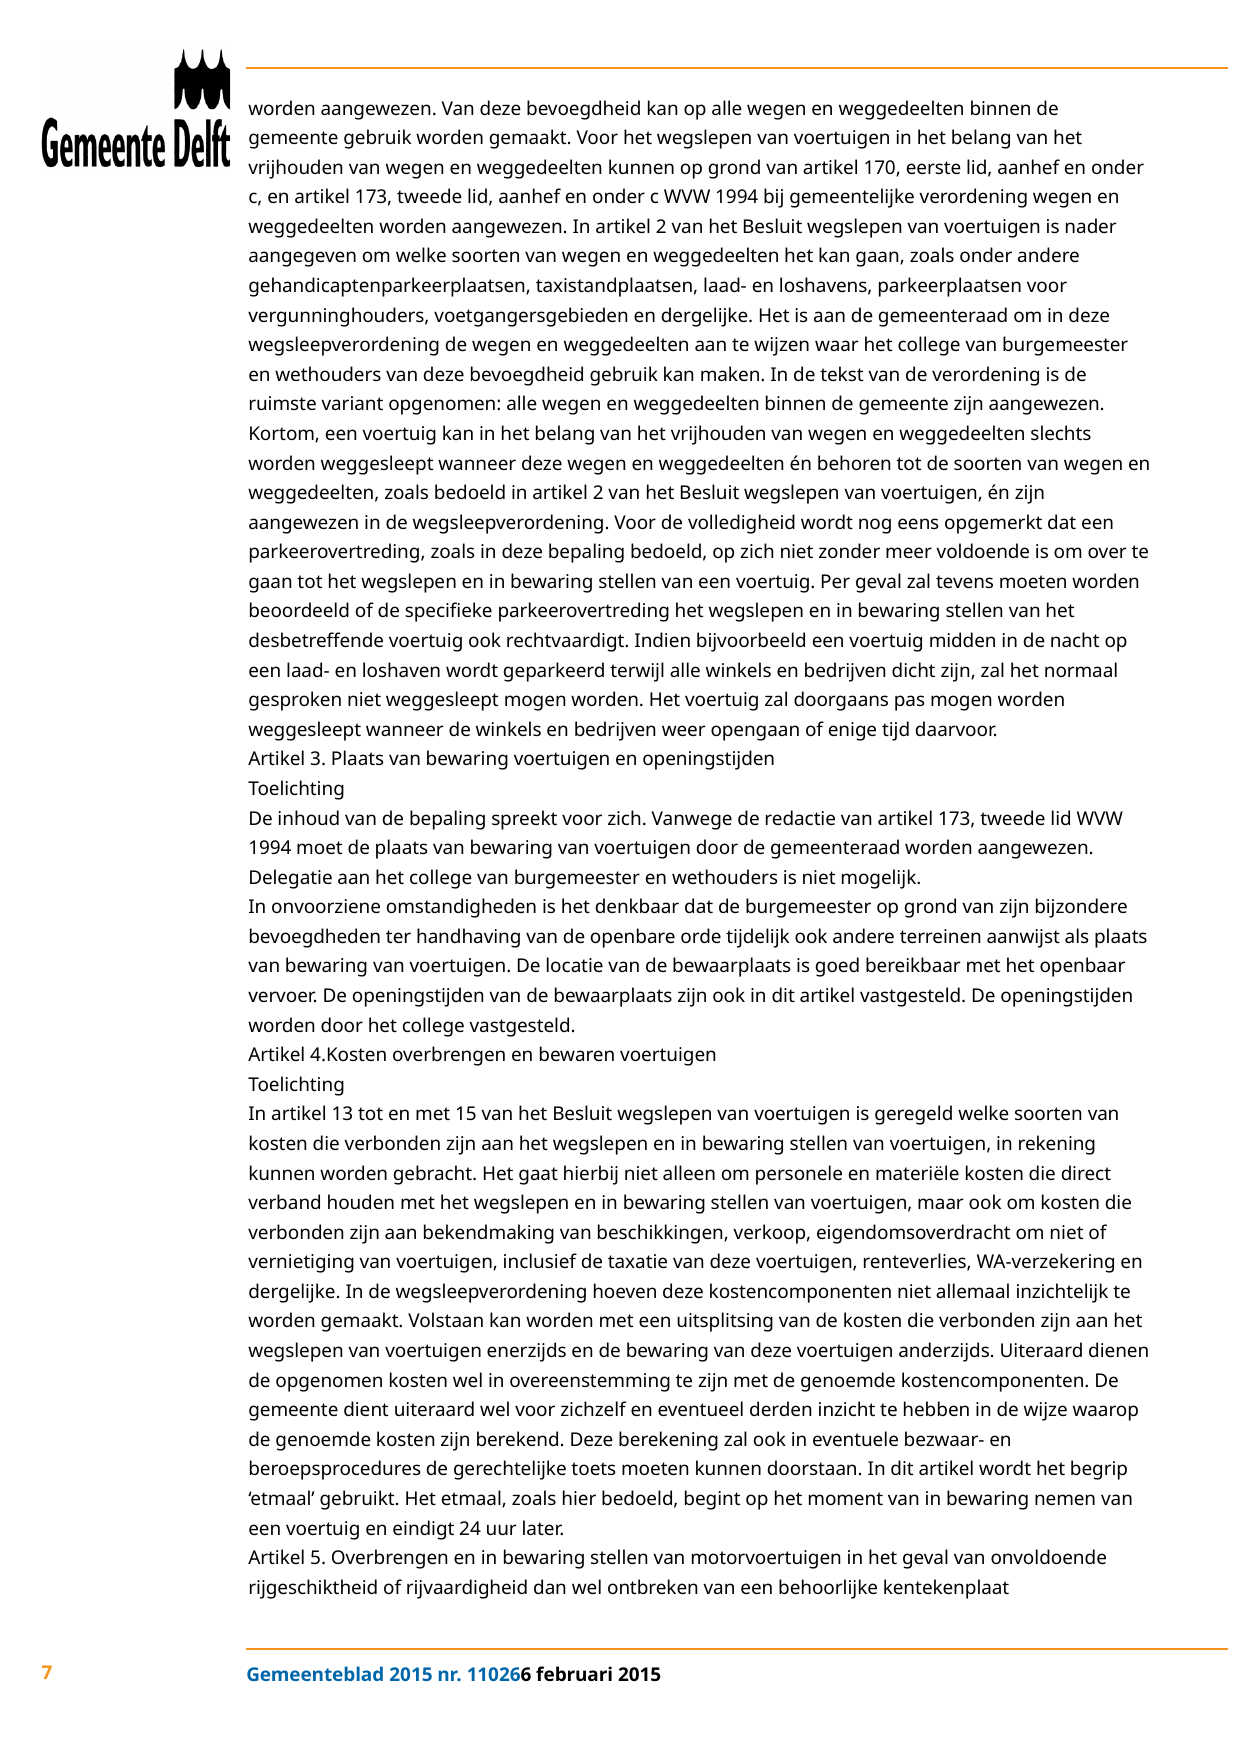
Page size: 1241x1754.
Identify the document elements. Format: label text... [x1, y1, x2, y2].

picture [41, 47, 231, 172]
text In artikel 13 tot en met 15 van het Besluit wegslepen van voertuigen is geregeld welke soorten van kosten die verbonden zijn aan het wegslepen en in bewaring stellen van voertuigen, in rekening kunnen worden gebracht. Het gaat hierbij niet alleen om personele en materiële kosten die direct verband houden met het wegslepen en in bewaring stellen van voertuigen, maar ook om kosten die verbonden zijn aan bekendmaking van beschikkingen, verkoop, eigendomsoverdracht om niet of vernietiging van voertuigen, inclusief de taxatie van deze voertuigen, renteverlies, WA-verzekering en dergelijke. In de wegsleepverordening hoeven deze kostencomponenten niet allemaal inzichtelijk te worden gemaakt. Volstaan kan worden met een uitsplitsing van de kosten die verbonden zijn aan het wegslepen van voertuigen enerzijds en de bewaring van deze voertuigen anderzijds. Uiteraard dienen de opgenomen kosten wel in overeenstemming te zijn met de genoemde kostencomponenten. De gemeente dient uiteraard wel voor zichzelf en eventueel derden inzicht te hebben in de wijze waarop de genoemde kosten zijn berekend. Deze berekening zal ook in eventuele bezwaar- en beroepsprocedures de gerechtelijke toets moeten kunnen doorstaan. In dit artikel wordt het begrip ‘etmaal’ gebruikt. Het etmaal, zoals hier bedoeld, begint op het moment van in bewaring nemen van een voertuig en eindigt 24 uur later. [248, 1101, 1152, 1541]
text Artikel 3. Plaats van bewaring voertuigen en openingstijden [248, 746, 1152, 771]
text De inhoud van de bepaling spreekt voor zich. Vanwege de redactie van artikel 173, tweede lid WVW 1994 moet de plaats van bewaring van voertuigen door de gemeenteraad worden aangewezen. Delegatie aan het college van burgemeester en wethouders is niet mogelijk. [248, 805, 1152, 890]
text Artikel 4.Kosten overbrengen en bewaren voertuigen [248, 1041, 1152, 1067]
text In onvoorziene omstandigheden is het denkbaar dat de burgemeester op grond van zijn bijzondere bevoegdheden ter handhaving van de openbare orde tijdelijk ook andere terreinen aanwijst als plaats van bewaring van voertuigen. De locatie van de bewaarplaats is goed bereikbaar met het openbaar vervoer. De openingstijden van de bewaarplaats zijn ook in dit artikel vastgesteld. De openingstijden worden door het college vastgesteld. [248, 893, 1152, 1038]
text Toelichting [248, 775, 1152, 801]
text Toelichting [248, 1071, 1152, 1097]
text Artikel 5. Overbrengen en in bewaring stellen van motorvoertuigen in het geval van onvoldoende rijgeschiktheid of rijvaardigheid dan wel ontbreken van een behoorlijke kentekenplaat [248, 1544, 1152, 1600]
text worden aangewezen. Van deze bevoegdheid kan op alle wegen en weggedeelten binnen de gemeente gebruik worden gemaakt. Voor het wegslepen van voertuigen in het belang van het vrijhouden van wegen en weggedeelten kunnen op grond van artikel 170, eerste lid, aanhef en onder c, en artikel 173, tweede lid, aanhef en onder c WVW 1994 bij gemeentelijke verordening wegen en weggedeelten worden aangewezen. In artikel 2 van het Besluit wegslepen van voertuigen is nader aangegeven om welke soorten van wegen en weggedeelten het kan gaan, zoals onder andere gehandicaptenparkeerplaatsen, taxistandplaatsen, laad- en loshavens, parkeerplaatsen voor vergunninghouders, voetgangersgebieden en dergelijke. Het is aan de gemeenteraad om in deze wegsleepverordening de wegen en weggedeelten aan te wijzen waar het college van burgemeester en wethouders van deze bevoegdheid gebruik kan maken. In de tekst van de verordening is de ruimste variant opgenomen: alle wegen en weggedeelten binnen de gemeente zijn aangewezen. Kortom, een voertuig kan in het belang van het vrijhouden van wegen en weggedeelten slechts worden weggesleept wanneer deze wegen en weggedeelten én behoren tot de soorten van wegen en weggedeelten, zoals bedoeld in artikel 2 van het Besluit wegslepen van voertuigen, én zijn aangewezen in de wegsleepverordening. Voor de volledigheid wordt nog eens opgemerkt dat een parkeerovertreding, zoals in deze bepaling bedoeld, op zich niet zonder meer voldoende is om over te gaan tot het wegslepen en in bewaring stellen van een voertuig. Per geval zal tevens moeten worden beoordeeld of de specifieke parkeerovertreding het wegslepen en in bewaring stellen van het desbetreffende voertuig ook rechtvaardigt. Indien bijvoorbeeld een voertuig midden in de nacht op een laad- en loshaven wordt geparkeerd terwijl alle winkels en bedrijven dicht zijn, zal het normaal gesproken niet weggesleept mogen worden. Het voertuig zal doorgaans pas mogen worden weggesleept wanneer de winkels en bedrijven weer opengaan of enige tijd daarvoor. [248, 95, 1152, 742]
